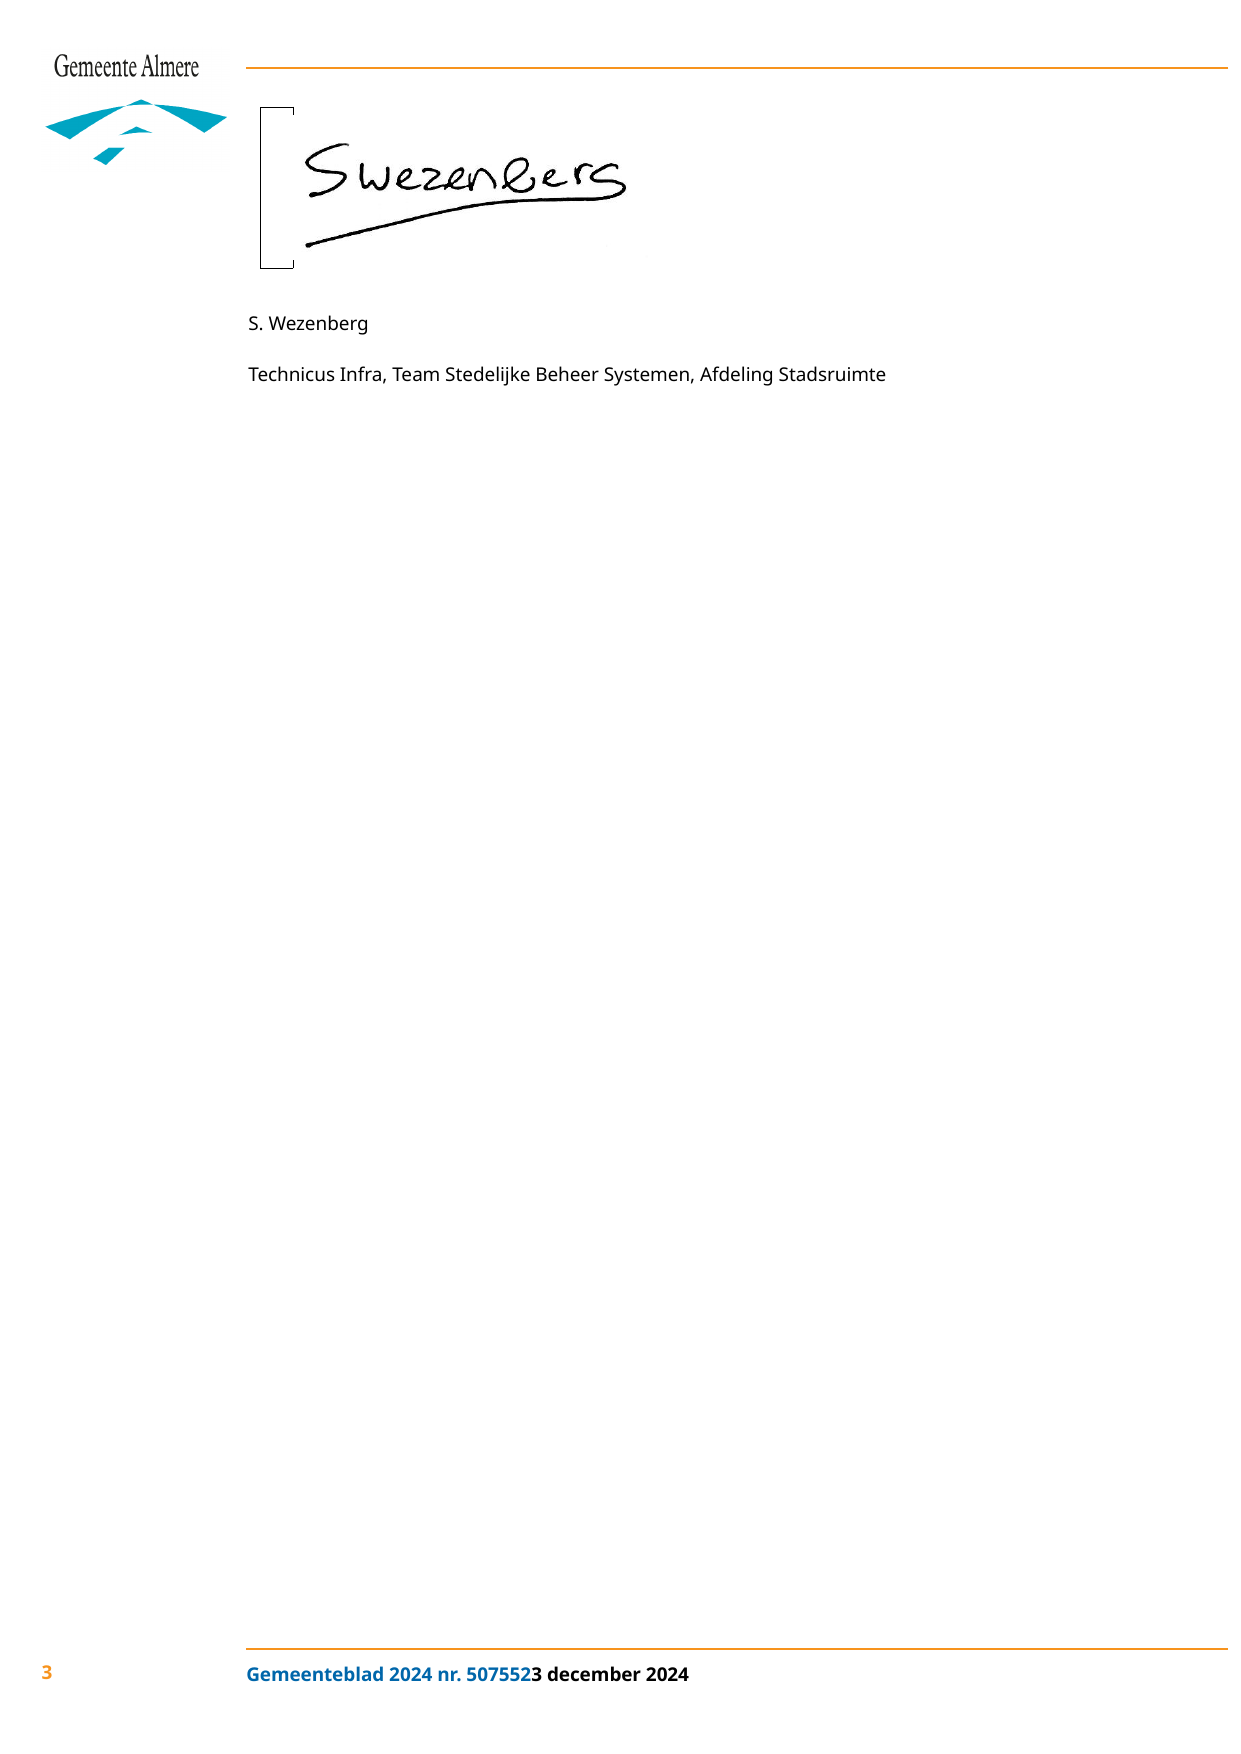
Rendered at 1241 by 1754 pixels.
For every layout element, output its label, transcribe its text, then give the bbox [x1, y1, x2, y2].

text S. Wezenberg [248, 310, 1152, 336]
text Technicus Infra, Team Stedelijke Beheer Systemen, Afdeling Stadsruimte [248, 361, 1152, 386]
picture [268, 115, 662, 260]
picture [41, 47, 231, 172]
